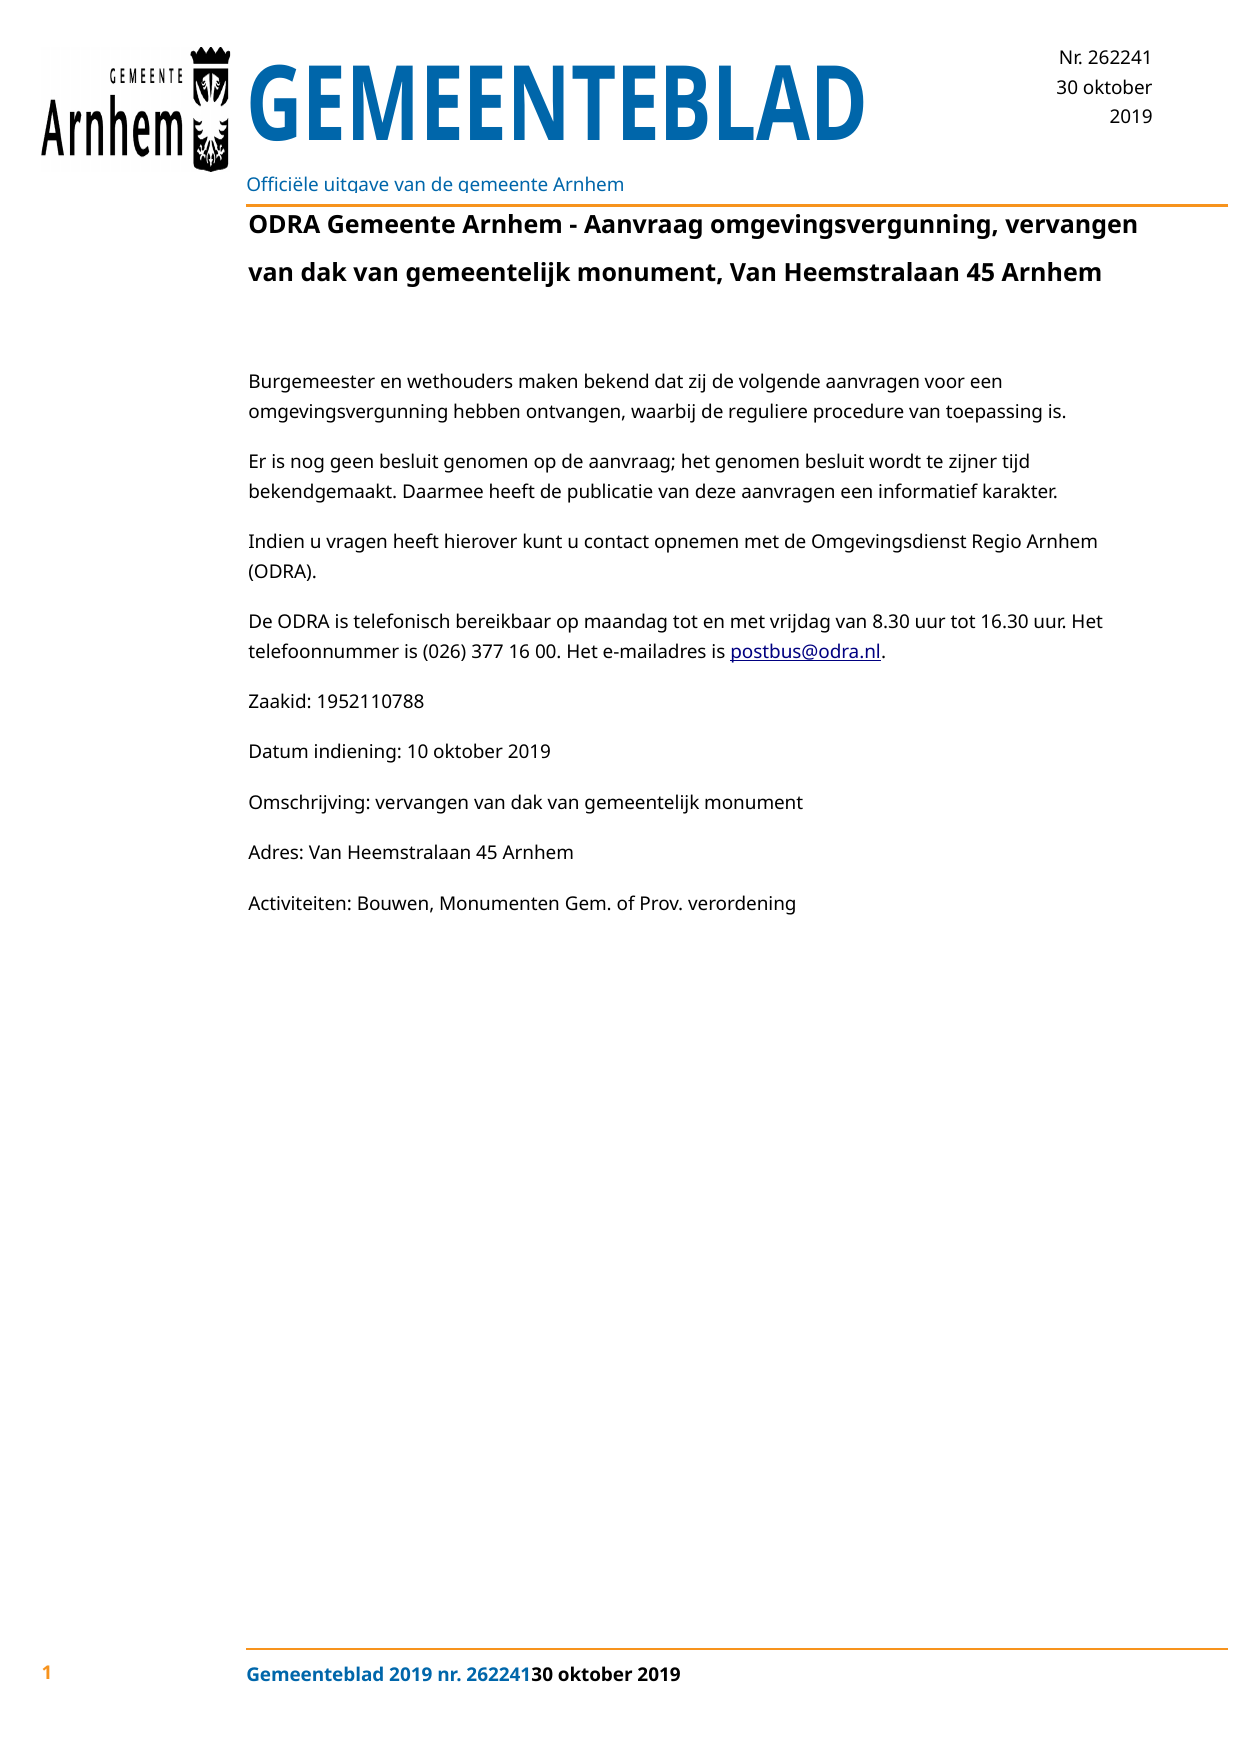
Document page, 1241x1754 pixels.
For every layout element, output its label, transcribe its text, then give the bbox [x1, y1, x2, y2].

text Burgemeester en wethouders maken bekend dat zij de volgende aanvragen voor een omgevingsvergunning hebben ontvangen, waarbij de reguliere procedure van toepassing is. [248, 368, 1152, 424]
text Activiteiten: Bouwen, Monumenten Gem. of Prov. verordening [248, 890, 1152, 916]
picture [41, 47, 231, 172]
text De ODRA is telefonisch bereikbaar op maandag tot en met vrijdag van 8.30 uur tot 16.30 uur. Het telefoonnummer is (026) 377 16 00. Het e-mailadres is postbus@odra.nl. [248, 608, 1152, 664]
text Zaakid: 1952110788 [248, 688, 1152, 714]
text Datum indiening: 10 oktober 2019 [248, 739, 1152, 764]
text ODRA Gemeente Arnhem - Aanvraag omgevingsvergunning, vervangen van dak van gemeentelijk monument, Van Heemstralaan 45 Arnhem [248, 207, 1152, 288]
text Er is nog geen besluit genomen op de aanvraag; het genomen besluit wordt te zijner tijd bekendgemaakt. Daarmee heeft de publicatie van deze aanvragen een informatief karakter. [248, 448, 1152, 504]
text Indien u vragen heeft hierover kunt u contact opnemen met de Omgevingsdienst Regio Arnhem (ODRA). [248, 528, 1152, 584]
text Omschrijving: vervangen van dak van gemeentelijk monument [248, 789, 1152, 815]
text Adres: Van Heemstralaan 45 Arnhem [248, 839, 1152, 865]
